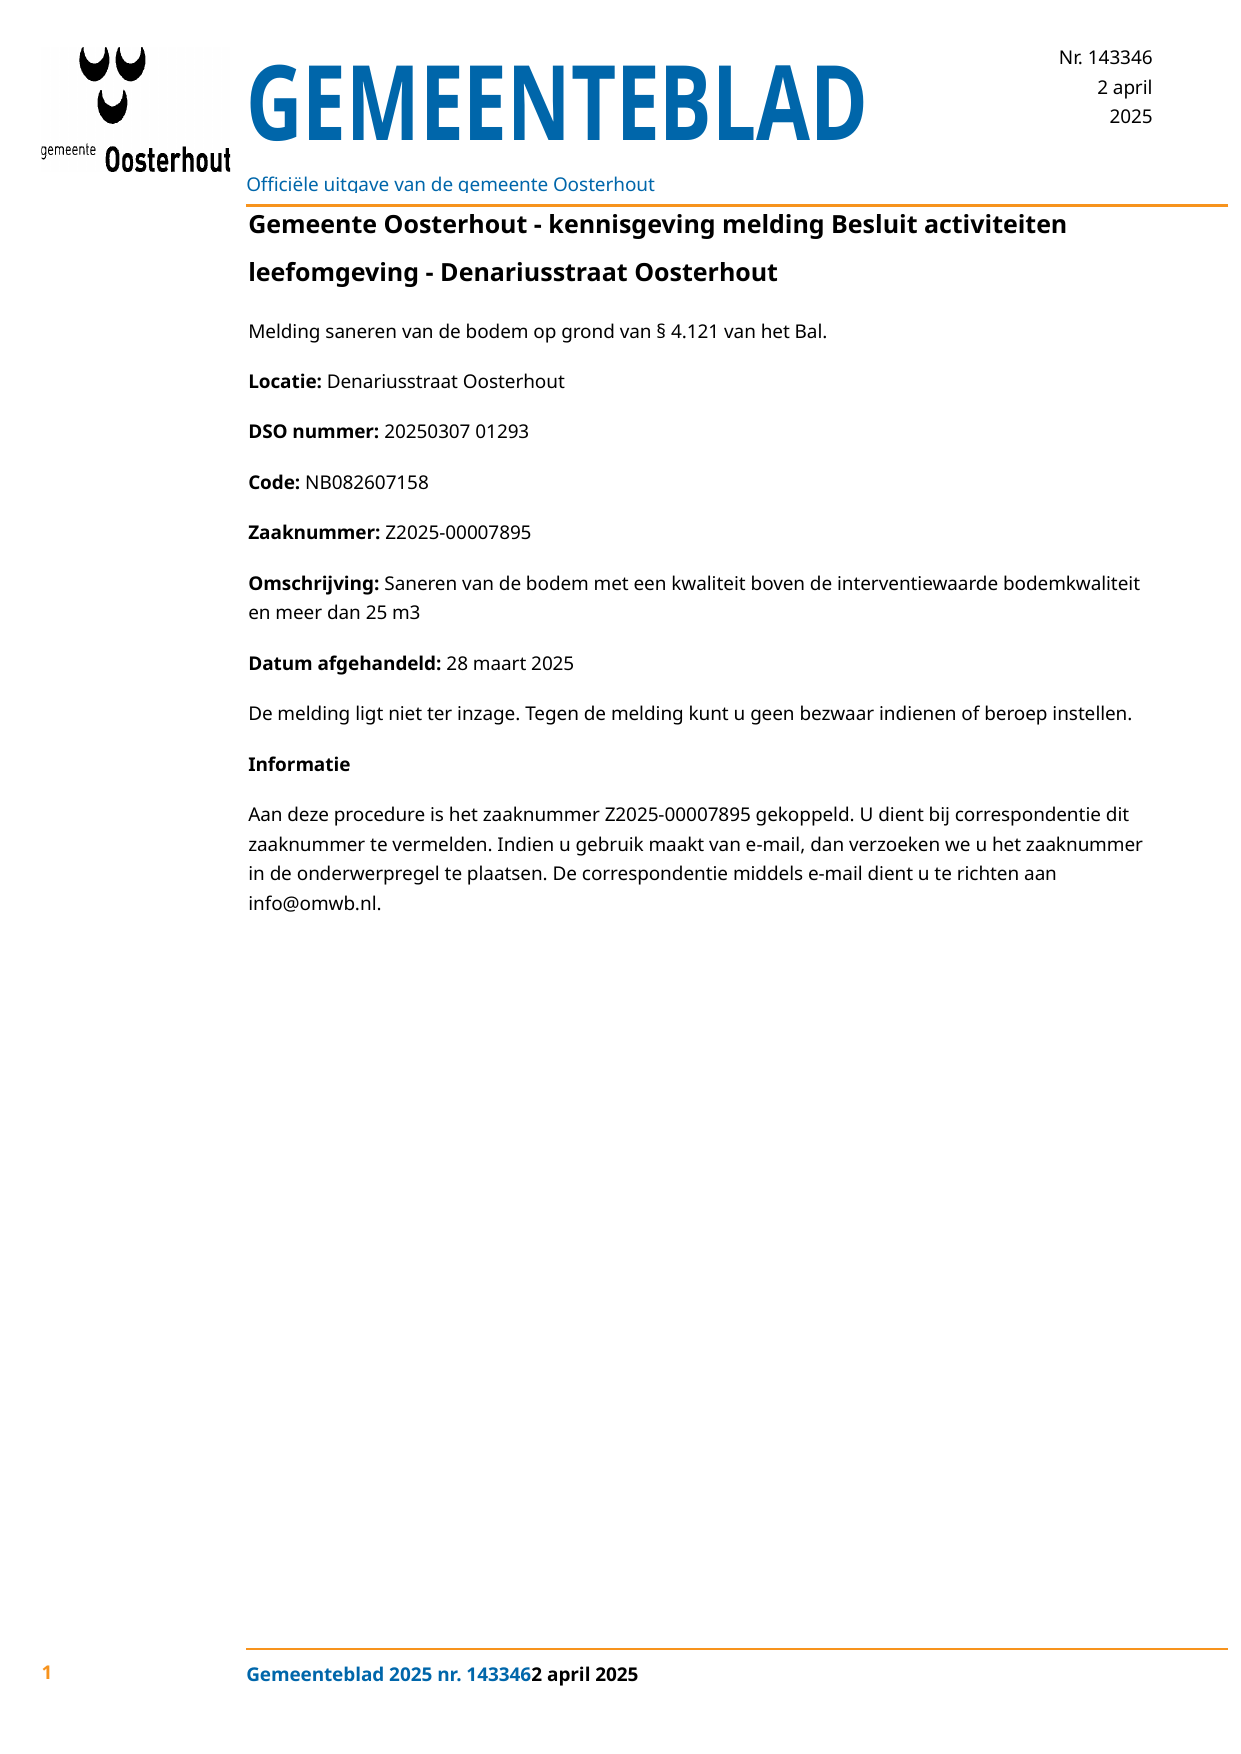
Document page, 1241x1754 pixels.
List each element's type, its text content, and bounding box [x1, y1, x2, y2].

text Code: NB082607158 [248, 469, 1152, 495]
picture [41, 47, 231, 172]
text Datum afgehandeld: 28 maart 2025 [248, 650, 1152, 676]
text Omschrijving: Saneren van de bodem met een kwaliteit boven de interventiewaarde bodemkwaliteit en meer dan 25 m3 [248, 570, 1152, 625]
text Gemeente Oosterhout - kennisgeving melding Besluit activiteiten leefomgeving - Denariusstraat Oosterhout [248, 207, 1152, 288]
text De melding ligt niet ter inzage. Tegen de melding kunt u geen bezwaar indienen of beroep instellen. [248, 700, 1152, 726]
text Aan deze procedure is het zaaknummer Z2025-00007895 gekoppeld. U dient bij correspondentie dit zaaknummer te vermelden. Indien u gebruik maakt van e-mail, dan verzoeken we u het zaaknummer in de onderwerpregel te plaatsen. De correspondentie middels e-mail dient u te richten aan info@omwb.nl. [248, 801, 1152, 916]
text Zaaknummer: Z2025-00007895 [248, 519, 1152, 545]
text Locatie: Denariusstraat Oosterhout [248, 368, 1152, 394]
text DSO nummer: 20250307 01293 [248, 419, 1152, 444]
text Informatie [248, 751, 1152, 777]
text Melding saneren van de bodem op grond van § 4.121 van het Bal. [248, 318, 1152, 344]
